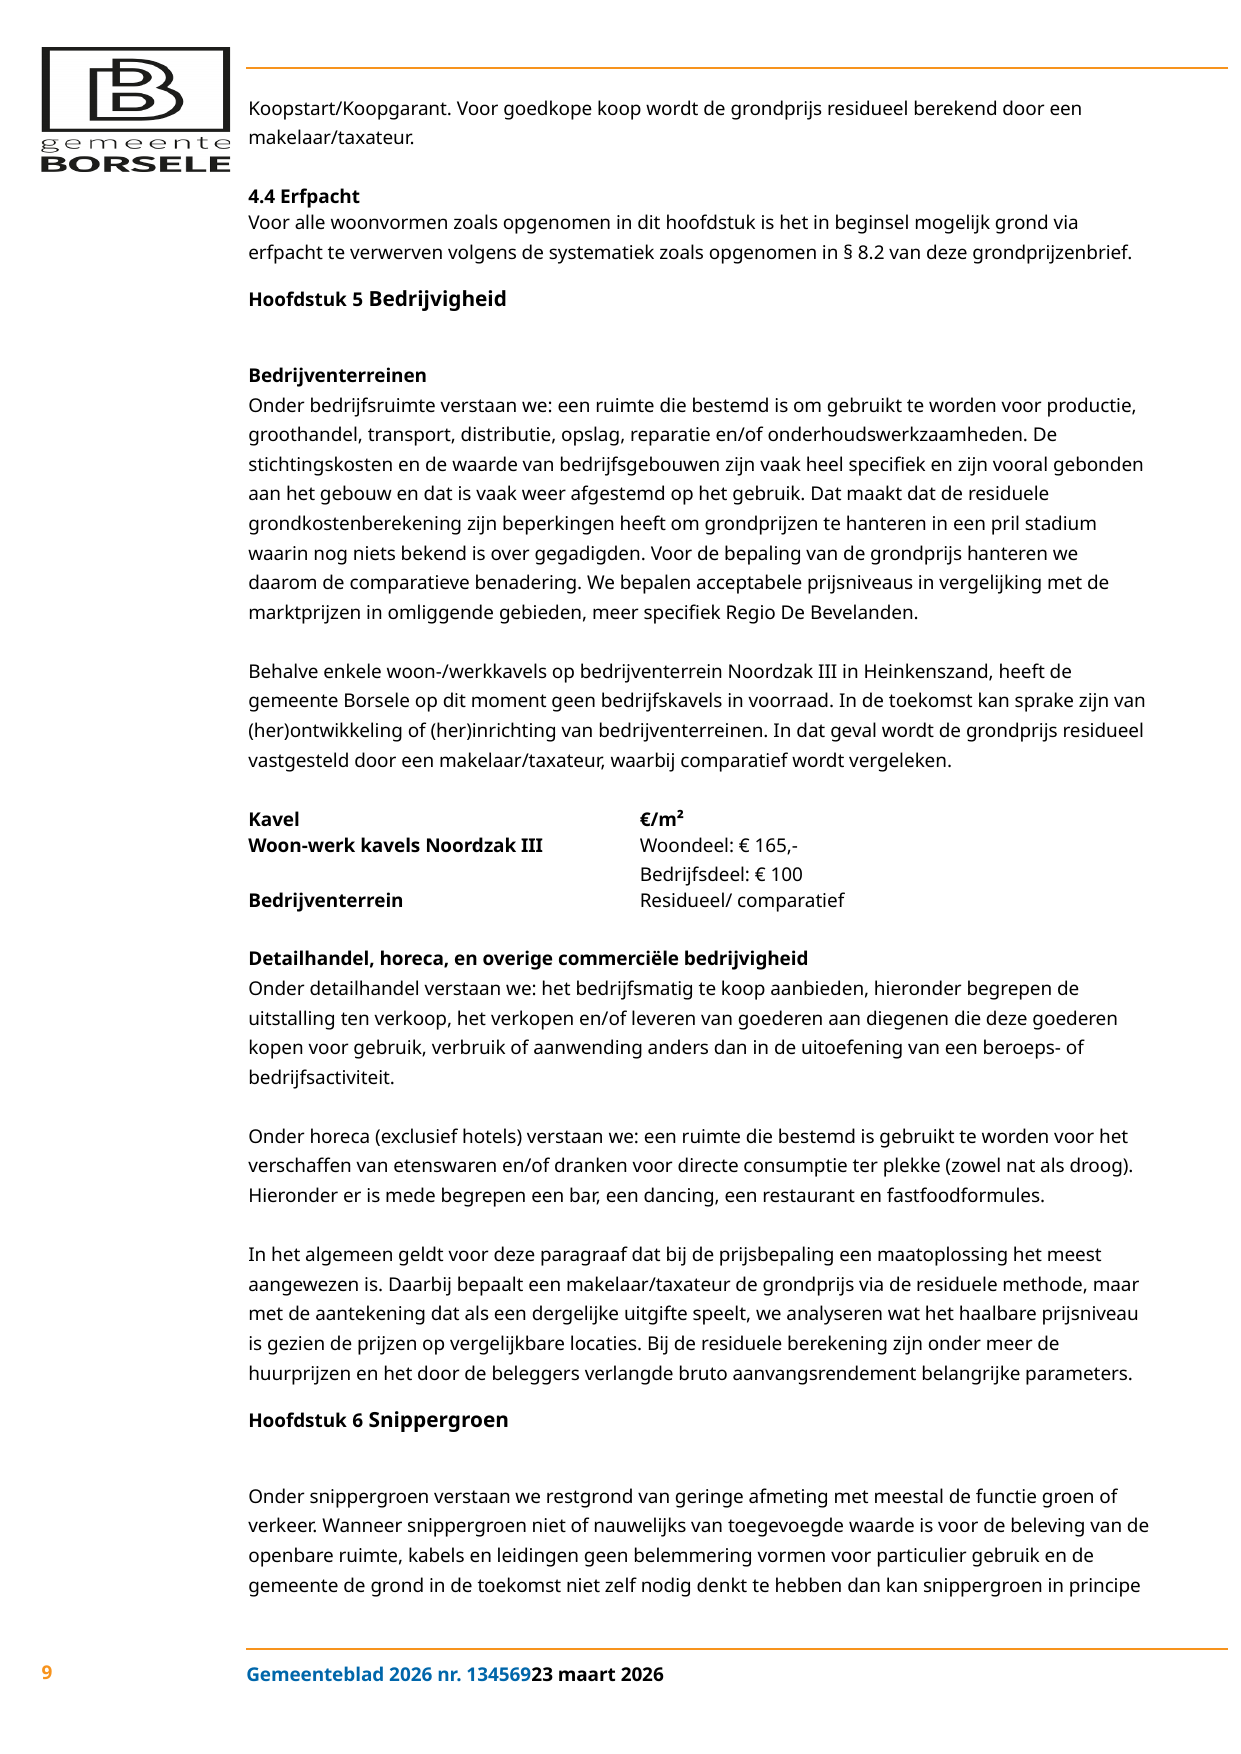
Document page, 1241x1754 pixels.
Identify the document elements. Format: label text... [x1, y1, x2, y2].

table_cell Residueel/ comparatief [640, 887, 1152, 913]
text Onder horeca (exclusief hotels) verstaan we: een ruimte die bestemd is gebruikt te worden voor het verschaffen van etenswaren en/of dranken voor directe consumptie ter plekke (zowel nat als droog). Hieronder er is mede begrepen een bar, een dancing, een restaurant en fastfoodformules. [248, 1123, 1152, 1208]
text Detailhandel, horeca, en overige commerciële bedrijvigheid [248, 946, 1152, 971]
picture [41, 47, 231, 172]
text Koopstart/Koopgarant. Voor goedkope koop wordt de grondprijs residueel berekend door een makelaar/taxateur. [248, 95, 1152, 150]
text Onder detailhandel verstaan we: het bedrijfsmatig te koop aanbieden, hieronder begrepen de uitstalling ten verkoop, het verkopen en/of leveren van goederen aan diegenen die deze goederen kopen voor gebruik, verbruik of aanwending anders dan in de uitoefening van een beroeps- of bedrijfsactiviteit. [248, 975, 1152, 1090]
text Behalve enkele woon-/werkkavels op bedrijventerrein Noordzak III in Heinkenszand, heeft de gemeente Borsele op dit moment geen bedrijfskavels in voorraad. In de toekomst kan sprake zijn van (her)ontwikkeling of (her)inrichting van bedrijventerreinen. In dat geval wordt de grondprijs residueel vastgesteld door een makelaar/taxateur, waarbij comparatief wordt vergeleken. [248, 658, 1152, 772]
table_header €/m² [640, 806, 1152, 832]
text Bedrijventerreinen [248, 362, 1152, 388]
table_cell Bedrijventerrein [248, 887, 639, 913]
text In het algemeen geldt voor deze paragraaf dat bij de prijsbepaling een maatoplossing het meest aangewezen is. Daarbij bepaalt een makelaar/taxateur de grondprijs via de residuele methode, maar met de aantekening dat als een dergelijke uitgifte speelt, we analyseren wat het haalbare prijsniveau is gezien de prijzen op vergelijkbare locaties. Bij de residuele berekening zijn onder meer de huurprijzen en het door de beleggers verlangde bruto aanvangsrendement belangrijke parameters. [248, 1241, 1152, 1386]
text Voor alle woonvormen zoals opgenomen in dit hoofdstuk is het in beginsel mogelijk grond via erfpacht te verwerven volgens de systematiek zoals opgenomen in § 8.2 van deze grondprijzenbrief. [248, 209, 1152, 264]
text Hoofdstuk 6 Snippergroen [248, 1405, 1152, 1434]
table_cell Woondeel: € 165,- Bedrijfsdeel: € 100 [640, 832, 1152, 887]
text Onder snippergroen verstaan we restgrond van geringe afmeting met meestal de functie groen of verkeer. Wanneer snippergroen niet of nauwelijks van toegevoegde waarde is voor de beleving van de openbare ruimte, kabels en leidingen geen belemmering vormen voor particulier gebruik en de gemeente de grond in de toekomst niet zelf nodig denkt te hebben dan kan snippergroen in principe [248, 1483, 1152, 1598]
table_header Kavel [248, 806, 639, 832]
text 4.4 Erfpacht [248, 183, 1152, 209]
table_cell Woon-werk kavels Noordzak III [248, 832, 639, 887]
text Onder bedrijfsruimte verstaan we: een ruimte die bestemd is om gebruikt te worden voor productie, groothandel, transport, distributie, opslag, reparatie en/of onderhoudswerkzaamheden. De stichtingskosten en de waarde van bedrijfsgebouwen zijn vaak heel specifiek en zijn vooral gebonden aan het gebouw en dat is vaak weer afgestemd op het gebruik. Dat maakt dat de residuele grondkostenberekening zijn beperkingen heeft om grondprijzen te hanteren in een pril stadium waarin nog niets bekend is over gegadigden. Voor de bepaling van de grondprijs hanteren we daarom de comparatieve benadering. We bepalen acceptabele prijsniveaus in vergelijking met de marktprijzen in omliggende gebieden, meer specifiek Regio De Bevelanden. [248, 392, 1152, 624]
text Hoofdstuk 5 Bedrijvigheid [248, 284, 1152, 313]
